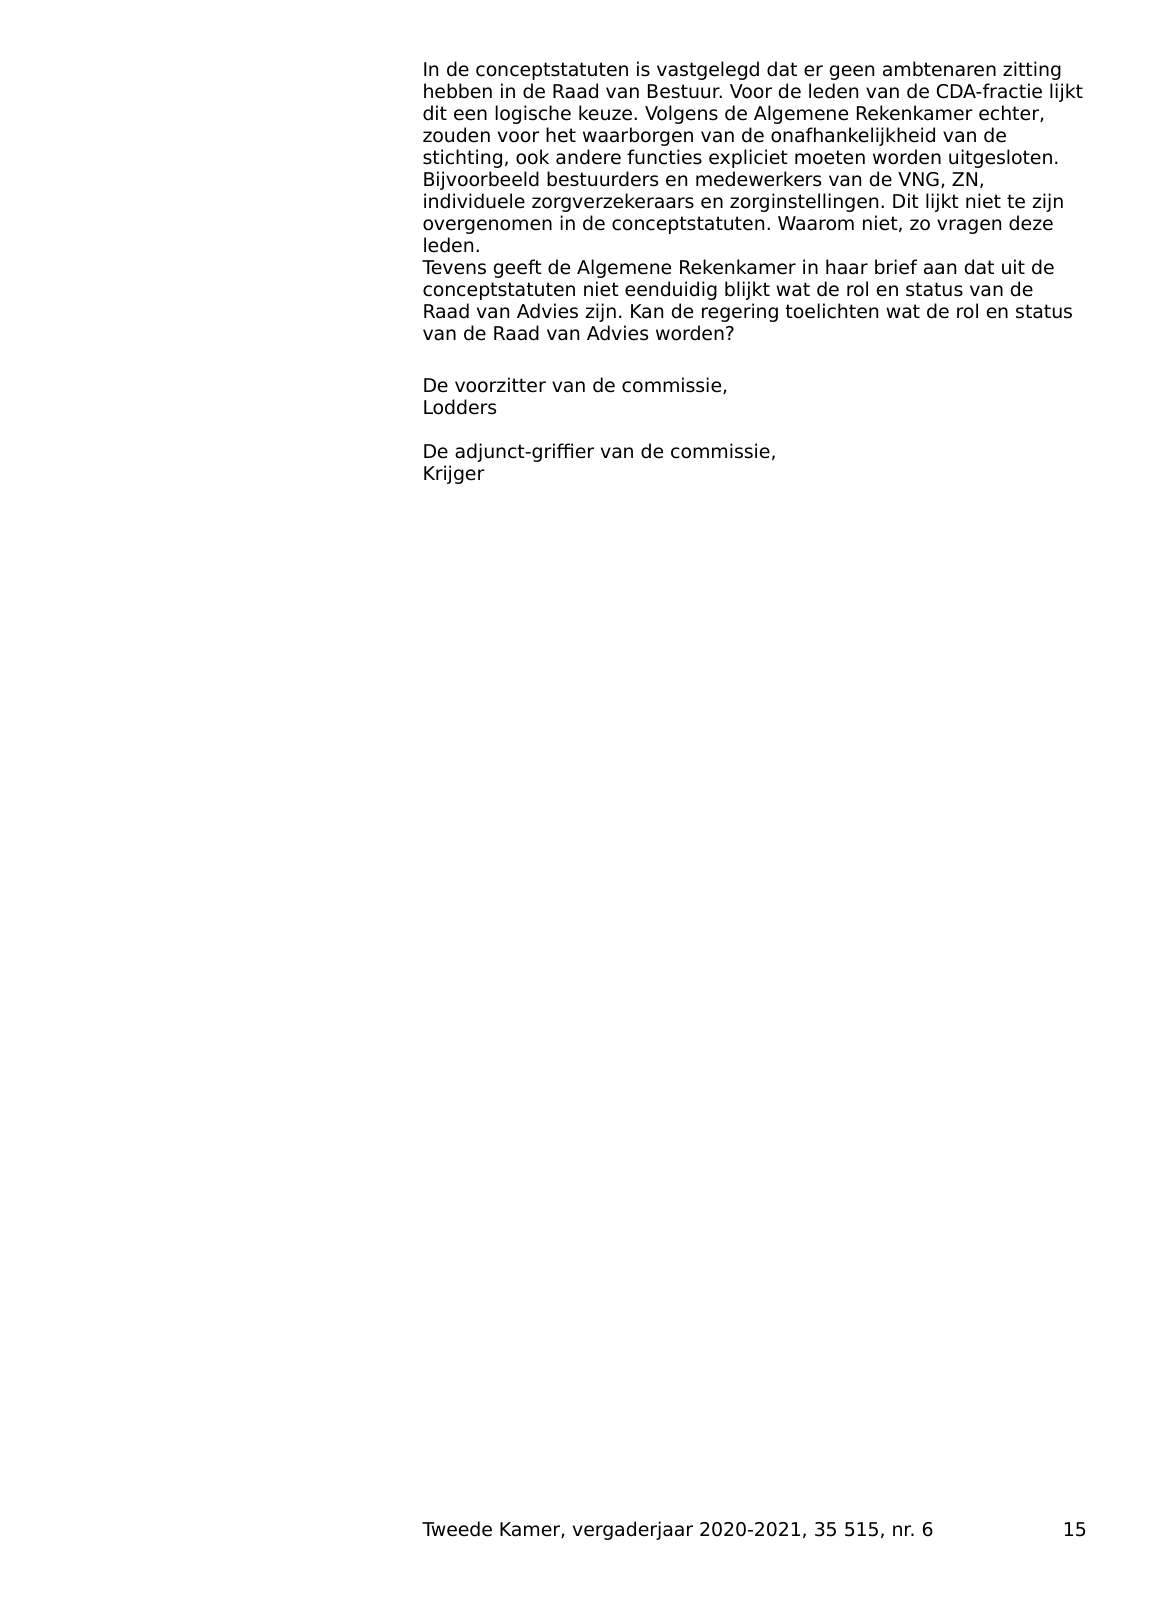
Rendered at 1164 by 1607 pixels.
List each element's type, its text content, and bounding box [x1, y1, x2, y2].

text De adjunct-griffier van de commissie, Krijger [422, 441, 1087, 485]
text In de conceptstatuten is vastgelegd dat er geen ambtenaren zitting hebben in de Raad van Bestuur. Voor de leden van de CDA-fractie lijkt dit een logische keuze. Volgens de Algemene Rekenkamer echter, zouden voor het waarborgen van de onafhankelijkheid van de stichting, ook andere functies expliciet moeten worden uitgesloten. Bijvoorbeeld bestuurders en medewerkers van de VNG, ZN, individuele zorgverzekeraars en zorginstellingen. Dit lijkt niet te zijn overgenomen in de conceptstatuten. Waarom niet, zo vragen deze leden. [422, 59, 1087, 257]
text Tevens geeft de Algemene Rekenkamer in haar brief aan dat uit de conceptstatuten niet eenduidig blijkt wat de rol en status van de Raad van Advies zijn. Kan de regering toelichten wat de rol en status van de Raad van Advies worden? [422, 257, 1087, 345]
text De voorzitter van de commissie, Lodders [422, 375, 1087, 419]
